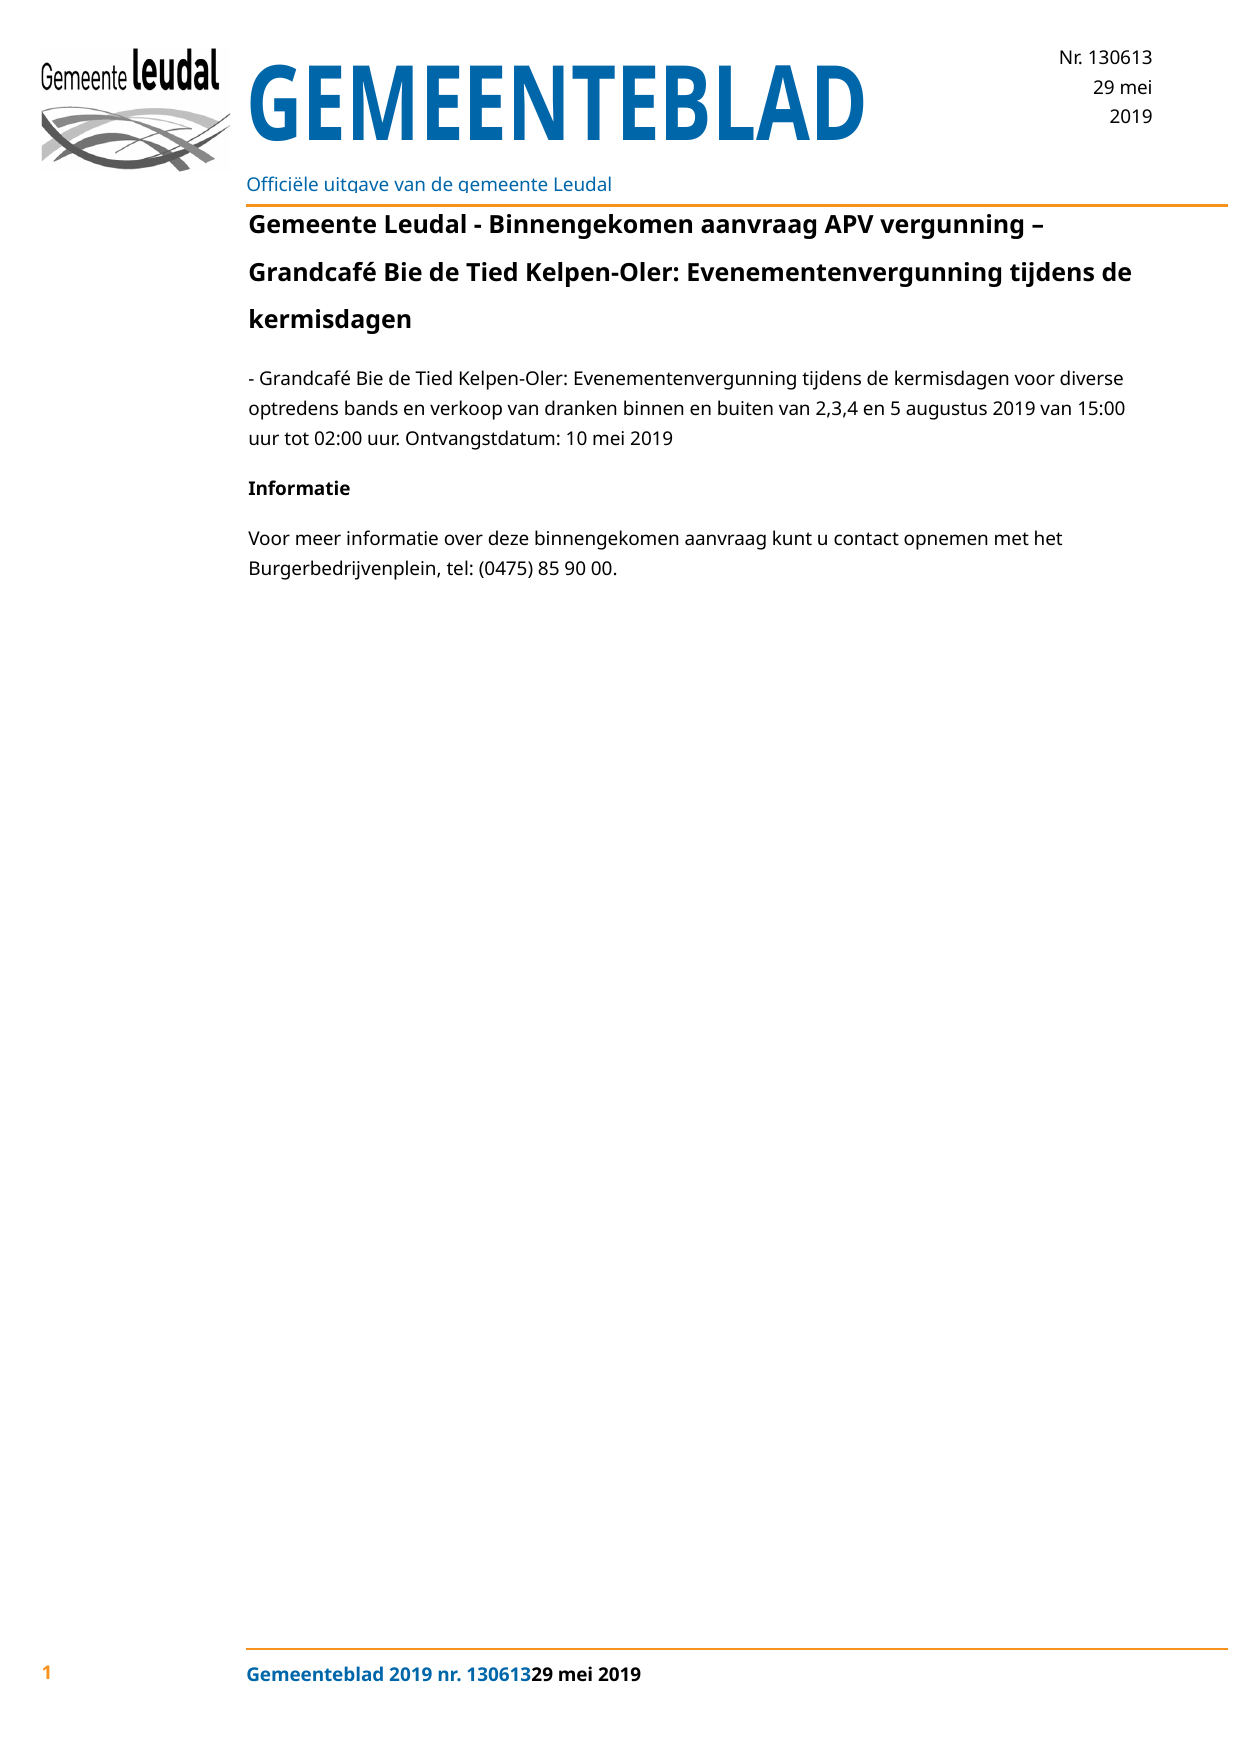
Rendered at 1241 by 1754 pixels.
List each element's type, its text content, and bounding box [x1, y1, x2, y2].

text Voor meer informatie over deze binnengekomen aanvraag kunt u contact opnemen met het Burgerbedrijvenplein, tel: (0475) 85 90 00. [248, 526, 1152, 581]
text - Grandcafé Bie de Tied Kelpen-Oler: Evenementenvergunning tijdens de kermisdagen voor diverse optredens bands en verkoop van dranken binnen en buiten van 2,3,4 en 5 augustus 2019 van 15:00 uur tot 02:00 uur. Ontvangstdatum: 10 mei 2019 [248, 366, 1152, 450]
text Informatie [248, 475, 1152, 501]
text Gemeente Leudal - Binnengekomen aanvraag APV vergunning – Grandcafé Bie de Tied Kelpen-Oler: Evenementenvergunning tijdens de kermisdagen [248, 207, 1152, 336]
picture [41, 47, 231, 172]
